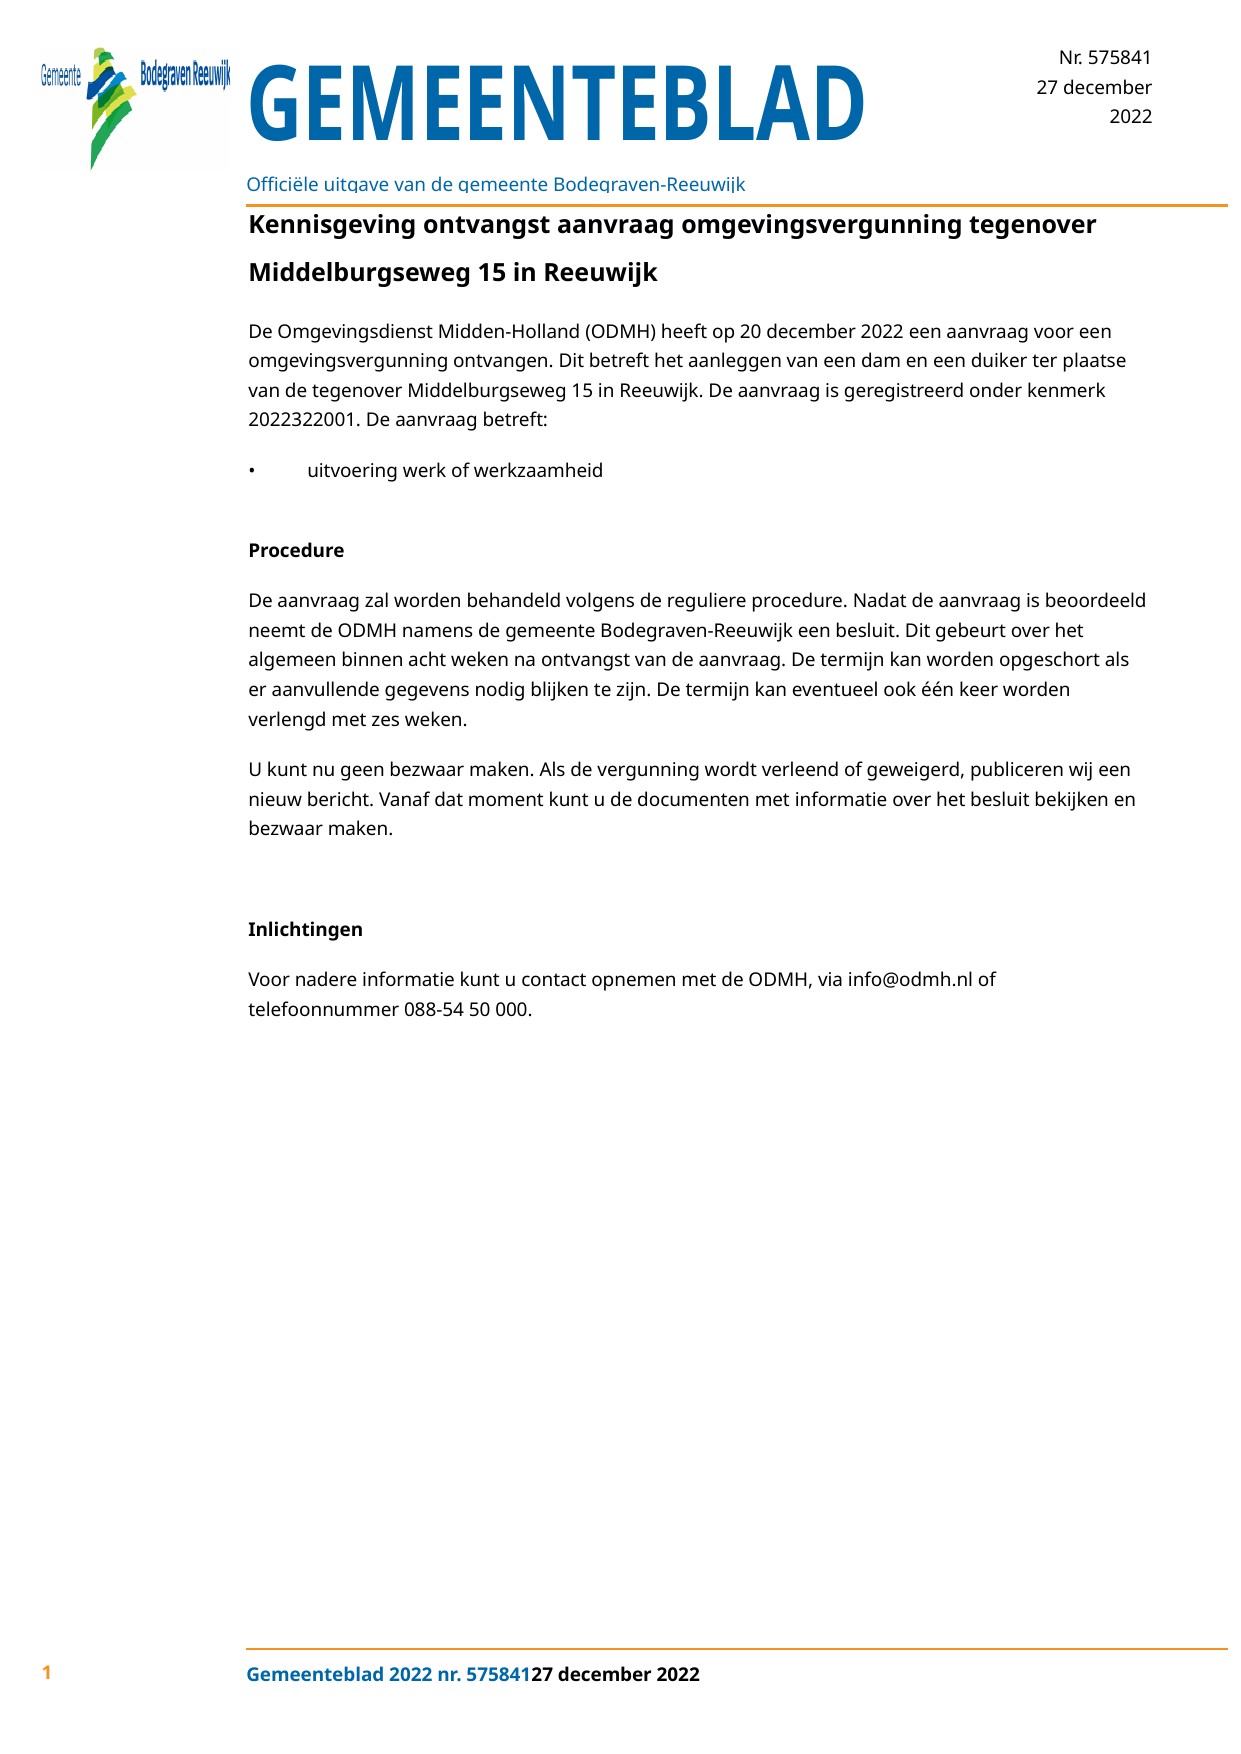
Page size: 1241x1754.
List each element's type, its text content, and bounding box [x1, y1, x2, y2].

text Inlichtingen [248, 916, 1152, 942]
text Procedure [248, 537, 1152, 563]
picture [41, 47, 231, 172]
text De Omgevingsdienst Midden-Holland (ODMH) heeft op 20 december 2022 een aanvraag voor een omgevingsvergunning ontvangen. Dit betreft het aanleggen van een dam en een duiker ter plaatse van de tegenover Middelburgseweg 15 in Reeuwijk. De aanvraag is geregistreerd onder kenmerk 2022322001. De aanvraag betreft: [248, 318, 1152, 432]
text De aanvraag zal worden behandeld volgens de reguliere procedure. Nadat de aanvraag is beoordeeld neemt de ODMH namens de gemeente Bodegraven-Reeuwijk een besluit. Dit gebeurt over het algemeen binnen acht weken na ontvangst van de aanvraag. De termijn kan worden opgeschort als er aanvullende gegevens nodig blijken te zijn. De termijn kan eventueel ook één keer worden verlengd met zes weken. [248, 587, 1152, 732]
text U kunt nu geen bezwaar maken. Als de vergunning wordt verleend of geweigerd, publiceren wij een nieuw bericht. Vanaf dat moment kunt u de documenten met informatie over het besluit bekijken en bezwaar maken. [248, 756, 1152, 841]
list uitvoering werk of werkzaamheid [248, 457, 1152, 483]
text Voor nadere informatie kunt u contact opnemen met de ODMH, via info@odmh.nl of telefoonnummer 088-54 50 000. [248, 967, 1152, 1022]
text Kennisgeving ontvangst aanvraag omgevingsvergunning tegenover Middelburgseweg 15 in Reeuwijk [248, 207, 1152, 288]
